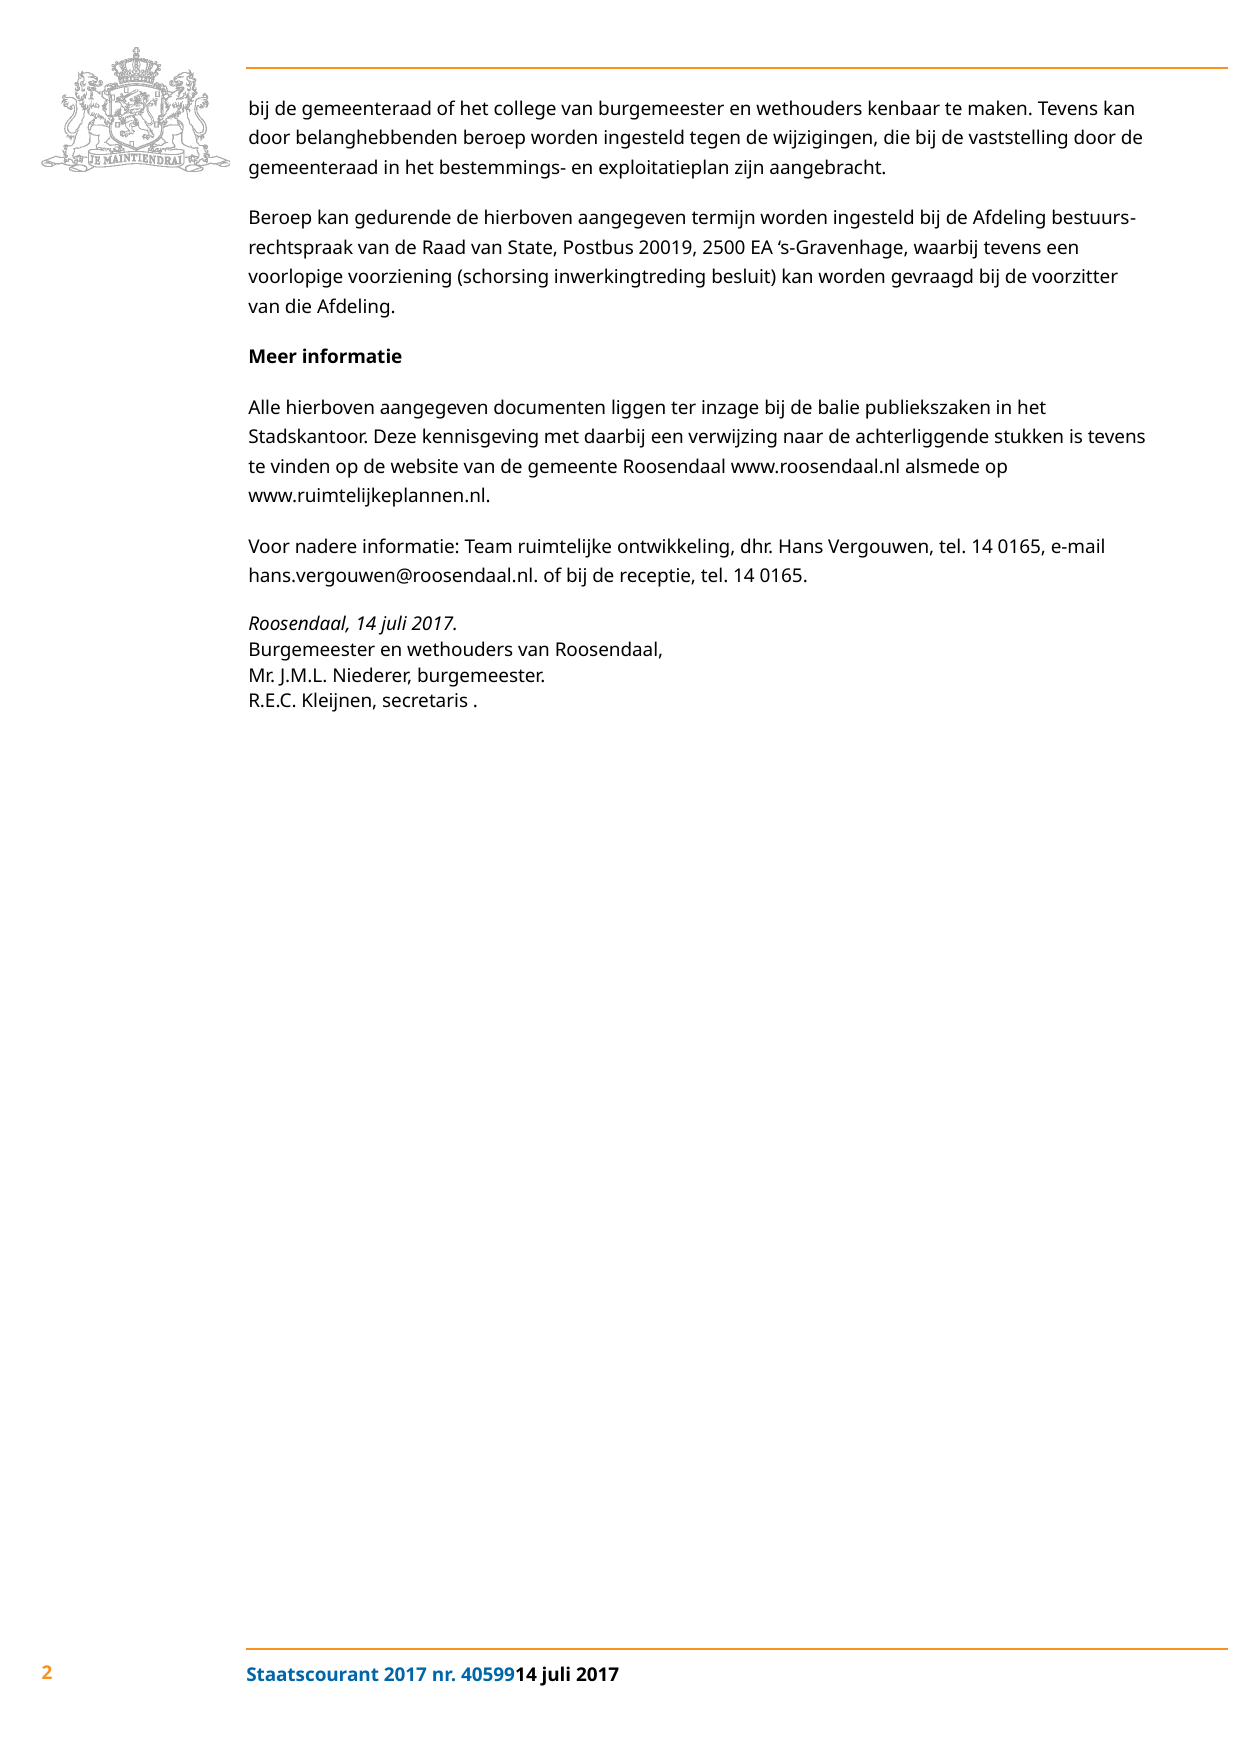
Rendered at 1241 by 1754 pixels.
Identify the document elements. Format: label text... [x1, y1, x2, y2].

text Burgemeester en wethouders van Roosendaal, [248, 636, 1152, 662]
text bij de gemeenteraad of het college van burgemeester en wethouders kenbaar te maken. Tevens kan door belanghebbenden beroep worden ingesteld tegen de wijzigingen, die bij de vaststelling door de gemeenteraad in het bestem­mings- en exploitatieplan zijn aangebracht. [248, 95, 1152, 180]
text Roosendaal, 14 juli 2017. [248, 611, 1152, 636]
picture [41, 47, 231, 172]
text Beroep kan gedurende de hierboven aangegeven termijn worden ingesteld bij de Afdeling bestuurs­rechtspraak van de Raad van State, Postbus 20019, 2500 EA ‘s-Gravenhage, waarbij tevens een voorlopige voorziening (schorsing inwerkingtreding besluit) kan worden gevraagd bij de voorzitter van die Afdeling. [248, 204, 1152, 319]
text Voor nadere informatie: Team ruimtelijke ontwikkeling, dhr. Hans Vergouwen, tel. 14 0165, e-mail hans.vergouwen@roosendaal.nl. of bij de receptie, tel. 14 0165. [248, 533, 1152, 588]
text Meer informatie [248, 343, 1152, 369]
text R.E.C. Kleijnen, secretaris . [248, 688, 1152, 713]
text Mr. J.M.L. Niederer, burgemeester. [248, 662, 1152, 688]
text Alle hierboven aangegeven documenten liggen ter inzage bij de balie publiekszaken in het Stadskantoor. Deze kennisgeving met daarbij een verwijzing naar de achterliggende stukken is tevens te vinden op de website van de gemeente Roosendaal www.roosendaal.nl alsmede op www.ruimtelijkeplannen.nl. [248, 394, 1152, 508]
